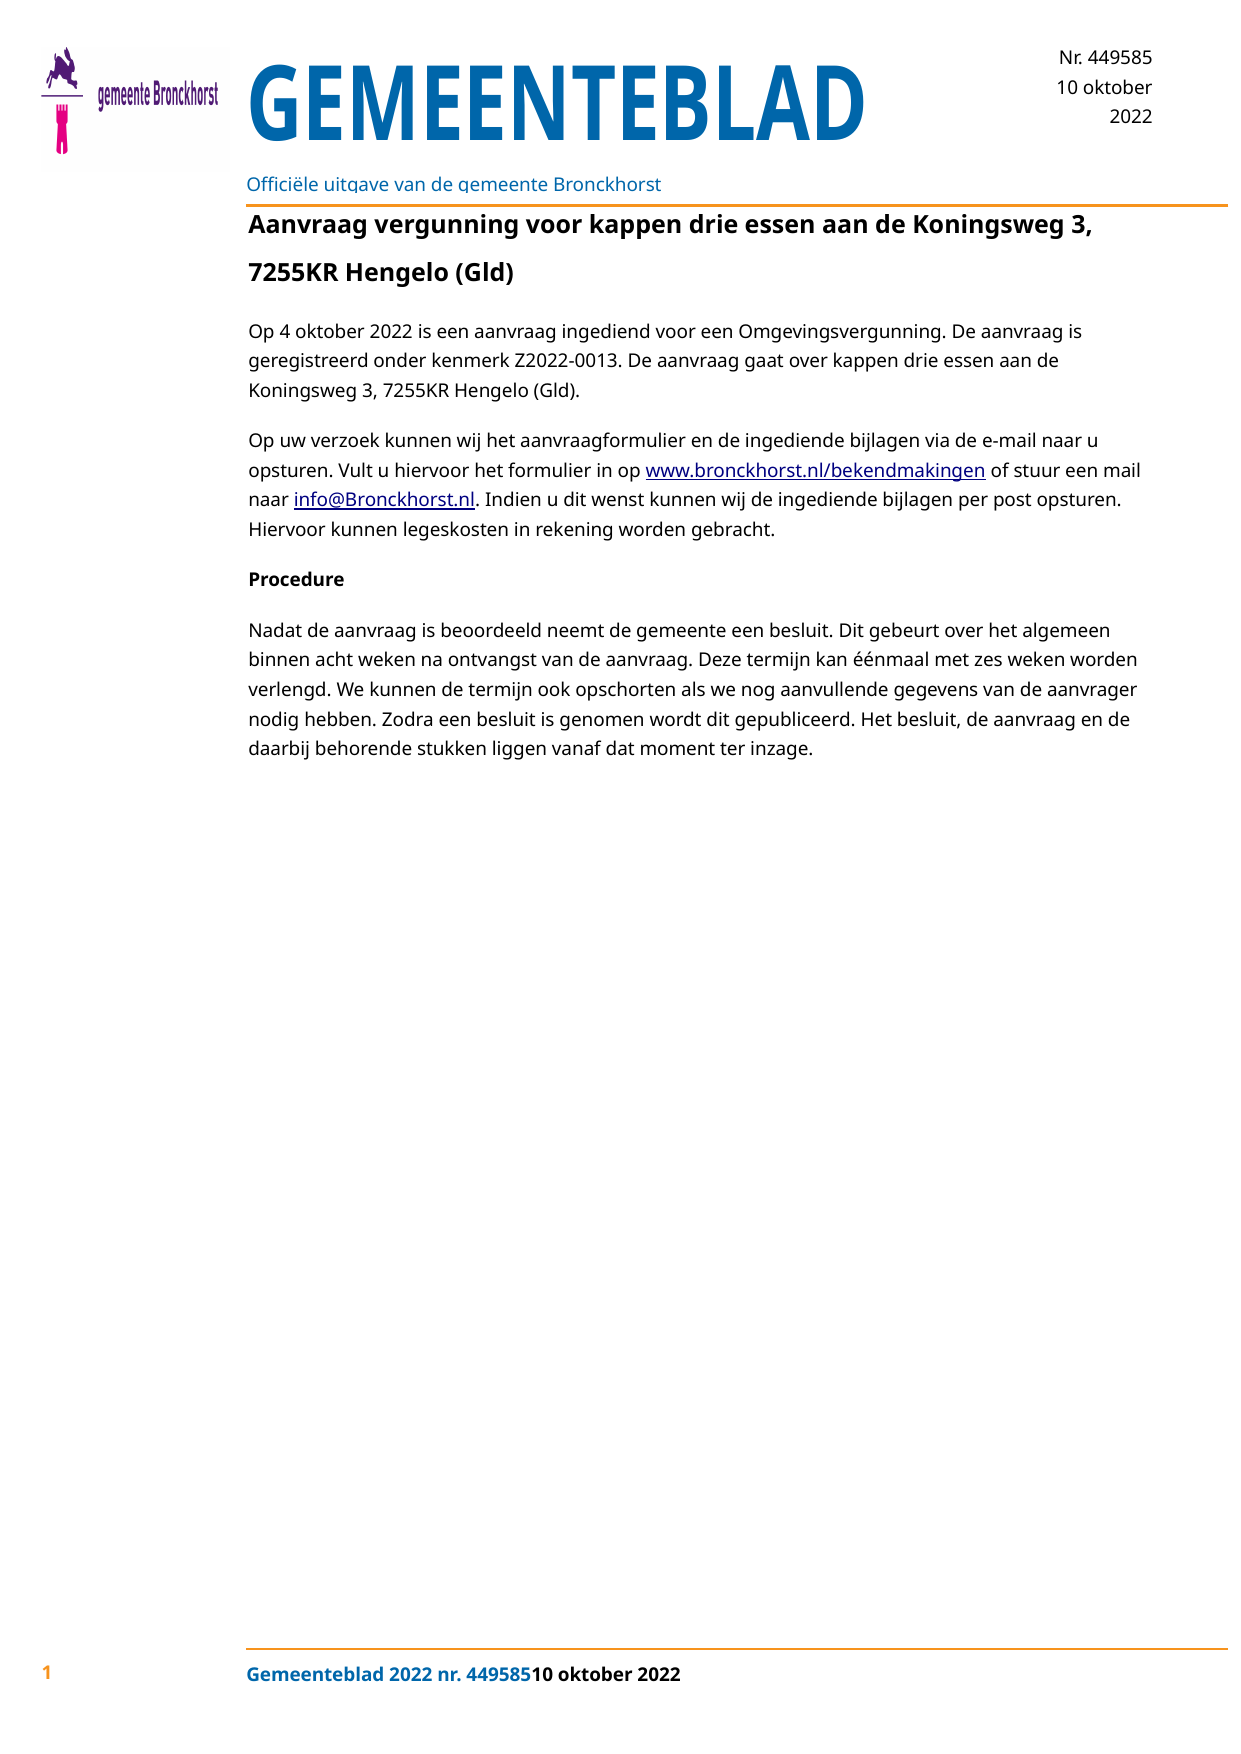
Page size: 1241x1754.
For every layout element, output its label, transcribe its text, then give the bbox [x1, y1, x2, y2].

text Aanvraag vergunning voor kappen drie essen aan de Koningsweg 3, 7255KR Hengelo (Gld) [248, 207, 1152, 288]
text Nadat de aanvraag is beoordeeld neemt de gemeente een besluit. Dit gebeurt over het algemeen binnen acht weken na ontvangst van de aanvraag. Deze termijn kan éénmaal met zes weken worden verlengd. We kunnen de termijn ook opschorten als we nog aanvullende gegevens van de aanvrager nodig hebben. Zodra een besluit is genomen wordt dit gepubliceerd. Het besluit, de aanvraag en de daarbij behorende stukken liggen vanaf dat moment ter inzage. [248, 617, 1152, 761]
text Op 4 oktober 2022 is een aanvraag ingediend voor een Omgevingsvergunning. De aanvraag is geregistreerd onder kenmerk Z2022-0013. De aanvraag gaat over kappen drie essen aan de Koningsweg 3, 7255KR Hengelo (Gld). [248, 318, 1152, 403]
picture [41, 47, 231, 172]
text Procedure [248, 567, 1152, 592]
text Op uw verzoek kunnen wij het aanvraagformulier en de ingediende bijlagen via de e-mail naar u opsturen. Vult u hiervoor het formulier in op www.bronckhorst.nl/bekendmakingen of stuur een mail naar info@Bronckhorst.nl. Indien u dit wenst kunnen wij de ingediende bijlagen per post opsturen. Hiervoor kunnen legeskosten in rekening worden gebracht. [248, 427, 1152, 542]
